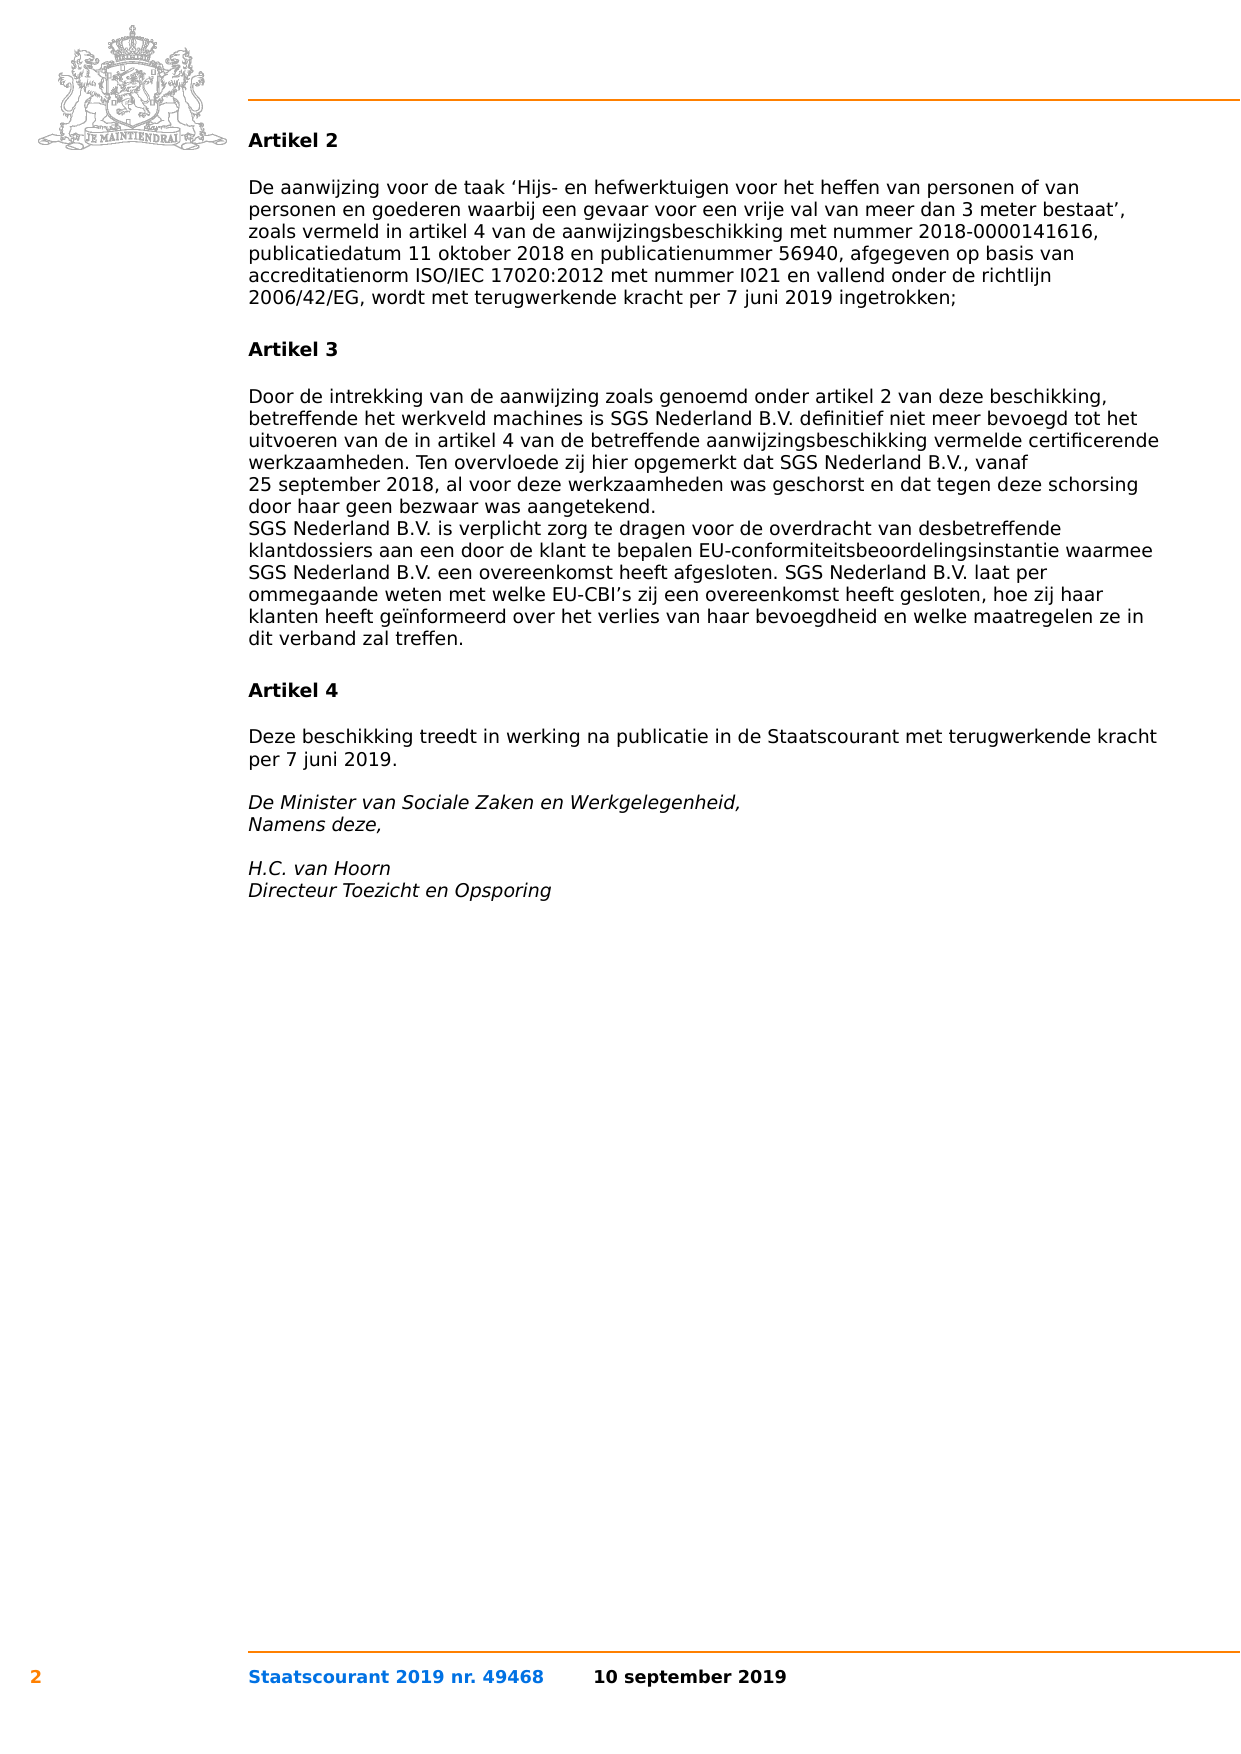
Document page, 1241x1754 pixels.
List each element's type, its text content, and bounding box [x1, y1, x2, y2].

subtitle Artikel 3 [248, 339, 1163, 361]
subtitle Artikel 4 [248, 679, 1163, 701]
text Door de intrekking van de aanwijzing zoals genoemd onder artikel 2 van deze beschikking, betreffende het werkveld machines is SGS Nederland B.V. definitief niet meer bevoegd tot het uitvoeren van de in artikel 4 van de betreffende aanwijzingsbeschikking vermelde certificerende werkzaamheden. Ten overvloede zij hier opgemerkt dat SGS Nederland B.V., vanaf 25 september 2018, al voor deze werkzaamheden was geschorst en dat tegen deze schorsing door haar geen bezwaar was aangetekend. [248, 386, 1163, 518]
text De aanwijzing voor de taak ‘Hijs- en hefwerktuigen voor het heffen van personen of van personen en goederen waarbij een gevaar voor een vrije val van meer dan 3 meter bestaat’, zoals vermeld in artikel 4 van de aanwijzingsbeschikking met nummer 2018-0000141616, publicatiedatum 11 oktober 2018 en publicatienummer 56940, afgegeven op basis van accreditatienorm ISO/IEC 17020:2012 met nummer I021 en vallend onder de richtlijn 2006/42/EG, wordt met terugwerkende kracht per 7 juni 2019 ingetrokken; [248, 177, 1163, 309]
text SGS Nederland B.V. is verplicht zorg te dragen voor de overdracht van desbetreffende klantdossiers aan een door de klant te bepalen EU-conformiteitsbeoordelingsinstantie waarmee SGS Nederland B.V. een overeenkomst heeft afgesloten. SGS Nederland B.V. laat per ommegaande weten met welke EU-CBI’s zij een overeenkomst heeft gesloten, hoe zij haar klanten heeft geïnformeerd over het verlies van haar bevoegdheid en welke maatregelen ze in dit verband zal treffen. [248, 518, 1163, 649]
text Deze beschikking treedt in werking na publicatie in de Staatscourant met terugwerkende kracht per 7 juni 2019. [248, 726, 1163, 770]
text De Minister van Sociale Zaken en Werkgelegenheid, Namens deze, H.C. van Hoorn Directeur Toezicht en Opsporing [248, 792, 1163, 902]
picture [38, 25, 227, 150]
subtitle Artikel 2 [248, 130, 1163, 152]
